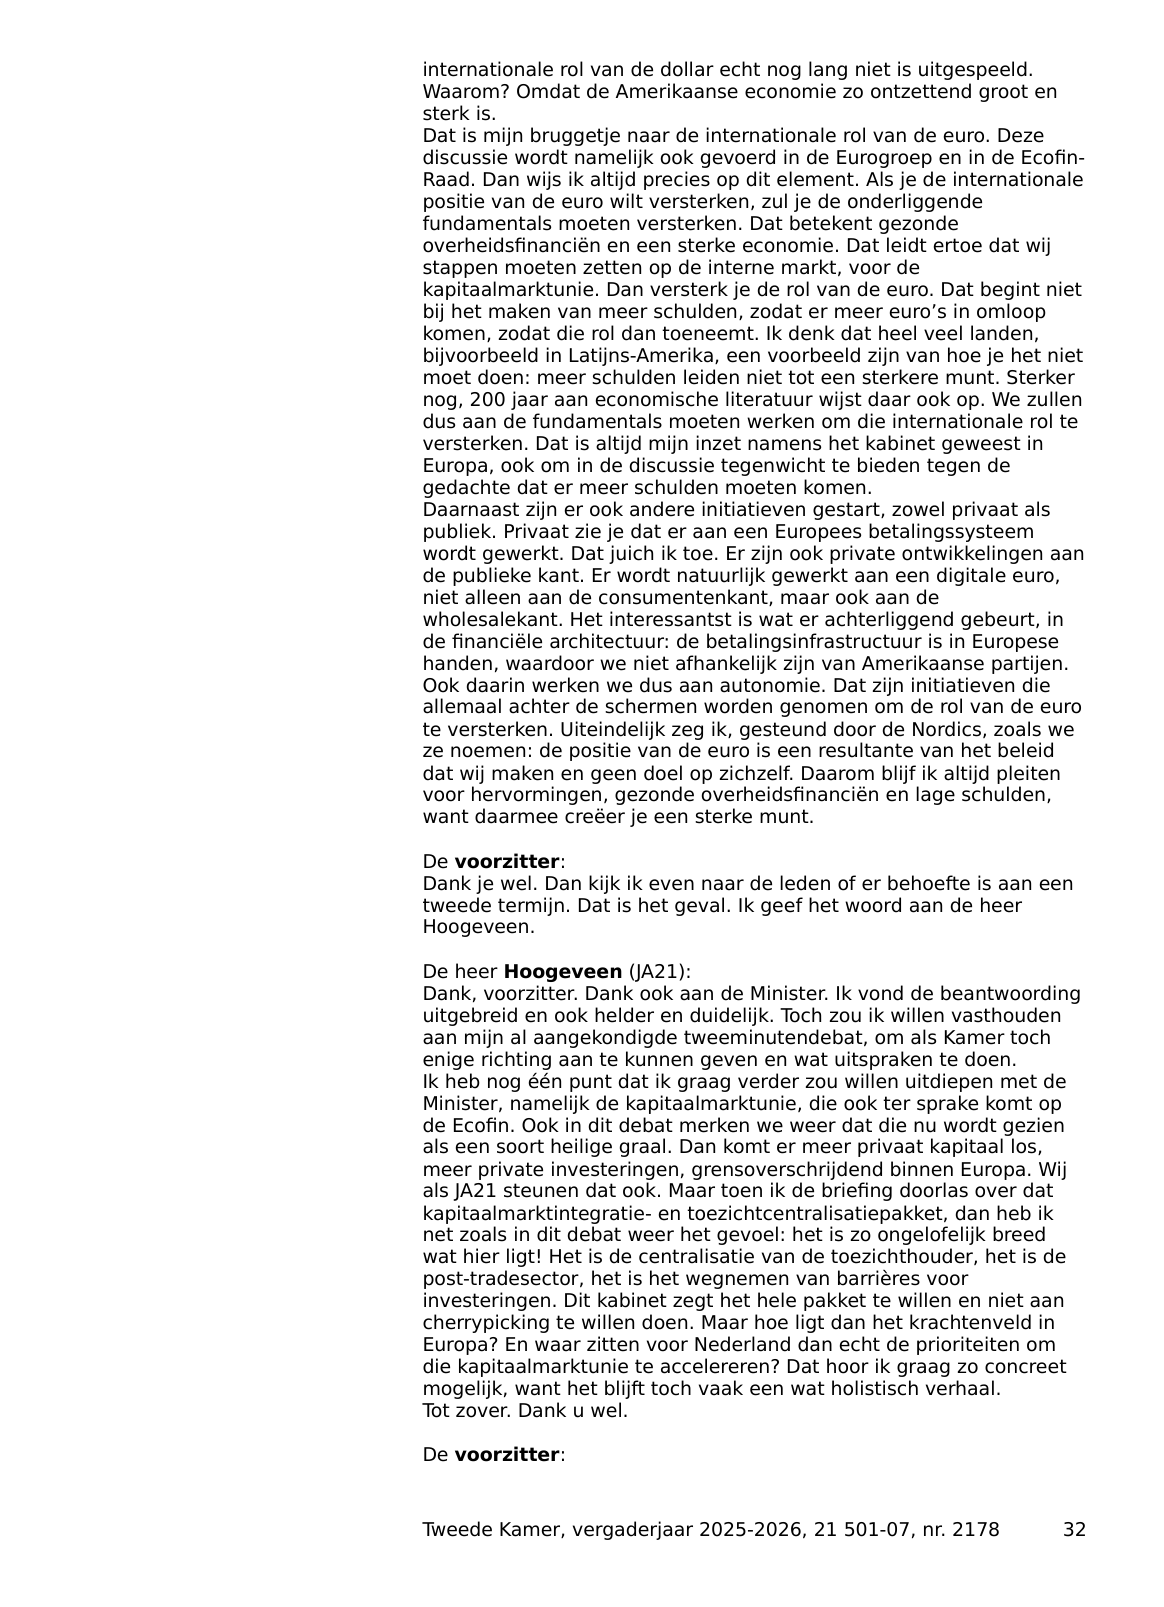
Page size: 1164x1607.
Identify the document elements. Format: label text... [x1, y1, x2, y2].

text De voorzitter: [422, 1444, 1087, 1466]
text Ik heb nog één punt dat ik graag verder zou willen uitdiepen met de Minister, namelijk de kapitaalmarktunie, die ook ter sprake komt op de Ecofin. Ook in dit debat merken we weer dat die nu wordt gezien als een soort heilige graal. Dan komt er meer privaat kapitaal los, meer private investeringen, grensoverschrijdend binnen Europa. Wij als JA21 steunen dat ook. Maar toen ik de briefing doorlas over dat kapitaalmarktintegratie- en toezichtcentralisatiepakket, dan heb ik net zoals in dit debat weer het gevoel: het is zo ongelofelijk breed wat hier ligt! Het is de centralisatie van de toezichthouder, het is de post-tradesector, het is het wegnemen van barrières voor investeringen. Dit kabinet zegt het hele pakket te willen en niet aan cherrypicking te willen doen. Maar hoe ligt dan het krachtenveld in Europa? En waar zitten voor Nederland dan echt de prioriteiten om die kapitaalmarktunie te accelereren? Dat hoor ik graag zo concreet mogelijk, want het blijft toch vaak een wat holistisch verhaal. [422, 1071, 1087, 1400]
text De heer Hoogeveen (JA21): [422, 961, 1087, 983]
text Tot zover. Dank u wel. [422, 1400, 1087, 1422]
text internationale rol van de dollar echt nog lang niet is uitgespeeld. Waarom? Omdat de Amerikaanse economie zo ontzettend groot en sterk is. [422, 59, 1087, 125]
text Daarnaast zijn er ook andere initiatieven gestart, zowel privaat als publiek. Privaat zie je dat er aan een Europees betalingssysteem wordt gewerkt. Dat juich ik toe. Er zijn ook private ontwikkelingen aan de publieke kant. Er wordt natuurlijk gewerkt aan een digitale euro, niet alleen aan de consumentenkant, maar ook aan de wholesalekant. Het interessantst is wat er achterliggend gebeurt, in de financiële architectuur: de betalingsinfrastructuur is in Europese handen, waardoor we niet afhankelijk zijn van Amerikaanse partijen. Ook daarin werken we dus aan autonomie. Dat zijn initiatieven die allemaal achter de schermen worden genomen om de rol van de euro te versterken. Uiteindelijk zeg ik, gesteund door de Nordics, zoals we ze noemen: de positie van de euro is een resultante van het beleid dat wij maken en geen doel op zichzelf. Daarom blijf ik altijd pleiten voor hervormingen, gezonde overheidsfinanciën en lage schulden, want daarmee creëer je een sterke munt. [422, 499, 1087, 828]
text Dat is mijn bruggetje naar de internationale rol van de euro. Deze discussie wordt namelijk ook gevoerd in de Eurogroep en in de Ecofin-Raad. Dan wijs ik altijd precies op dit element. Als je de internationale positie van de euro wilt versterken, zul je de onderliggende fundamentals moeten versterken. Dat betekent gezonde overheidsfinanciën en een sterke economie. Dat leidt ertoe dat wij stappen moeten zetten op de interne markt, voor de kapitaalmarktunie. Dan versterk je de rol van de euro. Dat begint niet bij het maken van meer schulden, zodat er meer euro’s in omloop komen, zodat die rol dan toeneemt. Ik denk dat heel veel landen, bijvoorbeeld in Latijns-Amerika, een voorbeeld zijn van hoe je het niet moet doen: meer schulden leiden niet tot een sterkere munt. Sterker nog, 200 jaar aan economische literatuur wijst daar ook op. We zullen dus aan de fundamentals moeten werken om die internationale rol te versterken. Dat is altijd mijn inzet namens het kabinet geweest in Europa, ook om in de discussie tegenwicht te bieden tegen de gedachte dat er meer schulden moeten komen. [422, 125, 1087, 499]
text De voorzitter: [422, 851, 1087, 872]
text Dank je wel. Dan kijk ik even naar de leden of er behoefte is aan een tweede termijn. Dat is het geval. Ik geef het woord aan de heer Hoogeveen. [422, 872, 1087, 938]
text Dank, voorzitter. Dank ook aan de Minister. Ik vond de beantwoording uitgebreid en ook helder en duidelijk. Toch zou ik willen vasthouden aan mijn al aangekondigde tweeminutendebat, om als Kamer toch enige richting aan te kunnen geven en wat uitspraken te doen. [422, 983, 1087, 1071]
